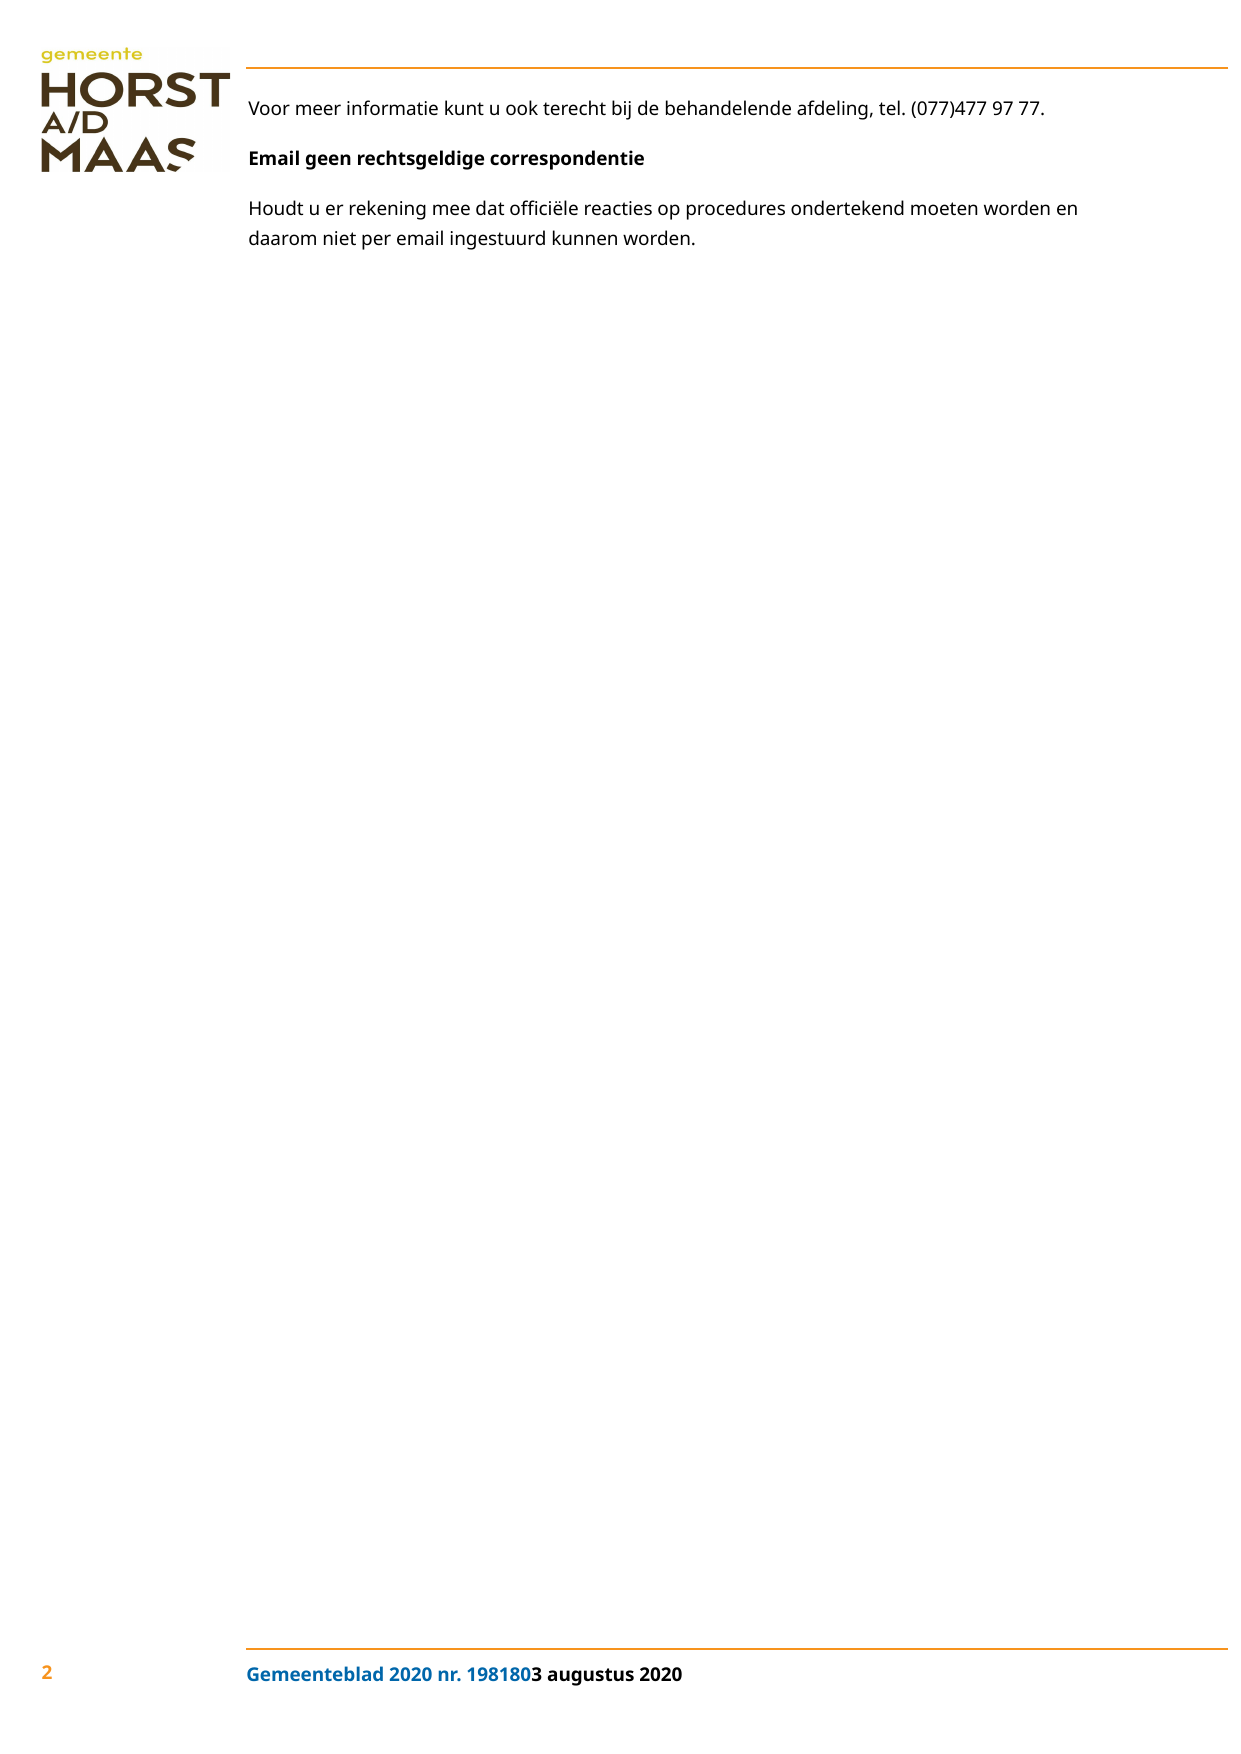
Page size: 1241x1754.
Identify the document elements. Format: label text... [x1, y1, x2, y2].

text Voor meer informatie kunt u ook terecht bij de behandelende afdeling, tel. (077)477 97 77. [248, 95, 1152, 121]
text Email geen rechtsgeldige correspondentie [248, 145, 1152, 171]
text Houdt u er rekening mee dat officiële reacties op procedures ondertekend moeten worden en daarom niet per email ingestuurd kunnen worden. [248, 196, 1152, 251]
picture [41, 47, 231, 172]
